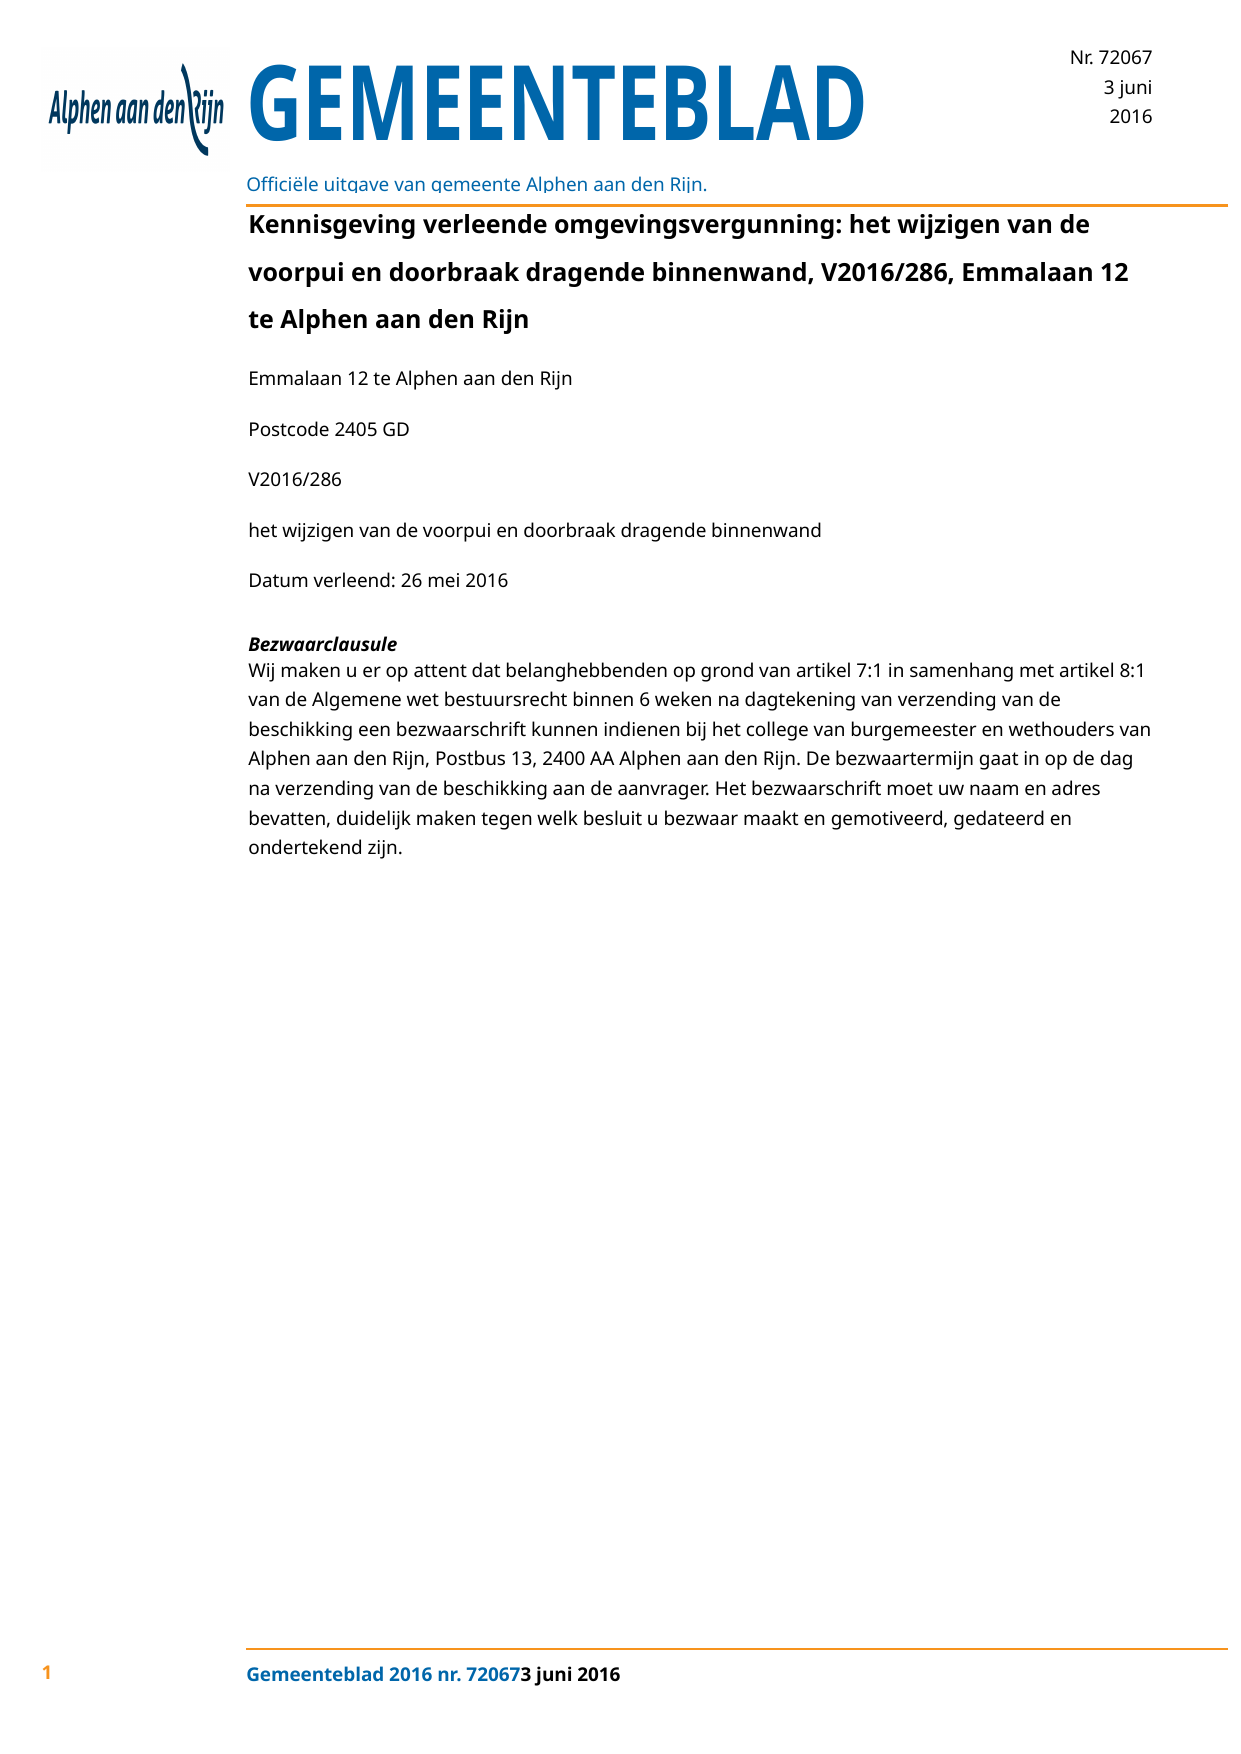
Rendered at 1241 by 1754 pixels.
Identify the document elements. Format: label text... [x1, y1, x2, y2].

text het wijzigen van de voorpui en doorbraak dragende binnenwand [248, 517, 1152, 542]
text Kennisgeving verleende omgevingsvergunning: het wijzigen van de voorpui en doorbraak dragende binnenwand, V2016/286, Emmalaan 12 te Alphen aan den Rijn [248, 207, 1152, 336]
text Bezwaarclausule [248, 631, 1152, 657]
text Wij maken u er op attent dat belanghebbenden op grond van artikel 7:1 in samenhang met artikel 8:1 van de Algemene wet bestuursrecht binnen 6 weken na dagtekening van verzending van de beschikking een bezwaarschrift kunnen indienen bij het college van burgemeester en wethouders van Alphen aan den Rijn, Postbus 13, 2400 AA Alphen aan den Rijn. De bezwaartermijn gaat in op de dag na verzending van de beschikking aan de aanvrager. Het bezwaarschrift moet uw naam en adres bevatten, duidelijk maken tegen welk besluit u bezwaar maakt en gemotiveerd, gedateerd en ondertekend zijn. [248, 657, 1152, 860]
text Datum verleend: 26 mei 2016 [248, 567, 1152, 593]
text Postcode 2405 GD [248, 416, 1152, 442]
text V2016/286 [248, 466, 1152, 492]
text Emmalaan 12 te Alphen aan den Rijn [248, 366, 1152, 391]
picture [41, 47, 231, 172]
